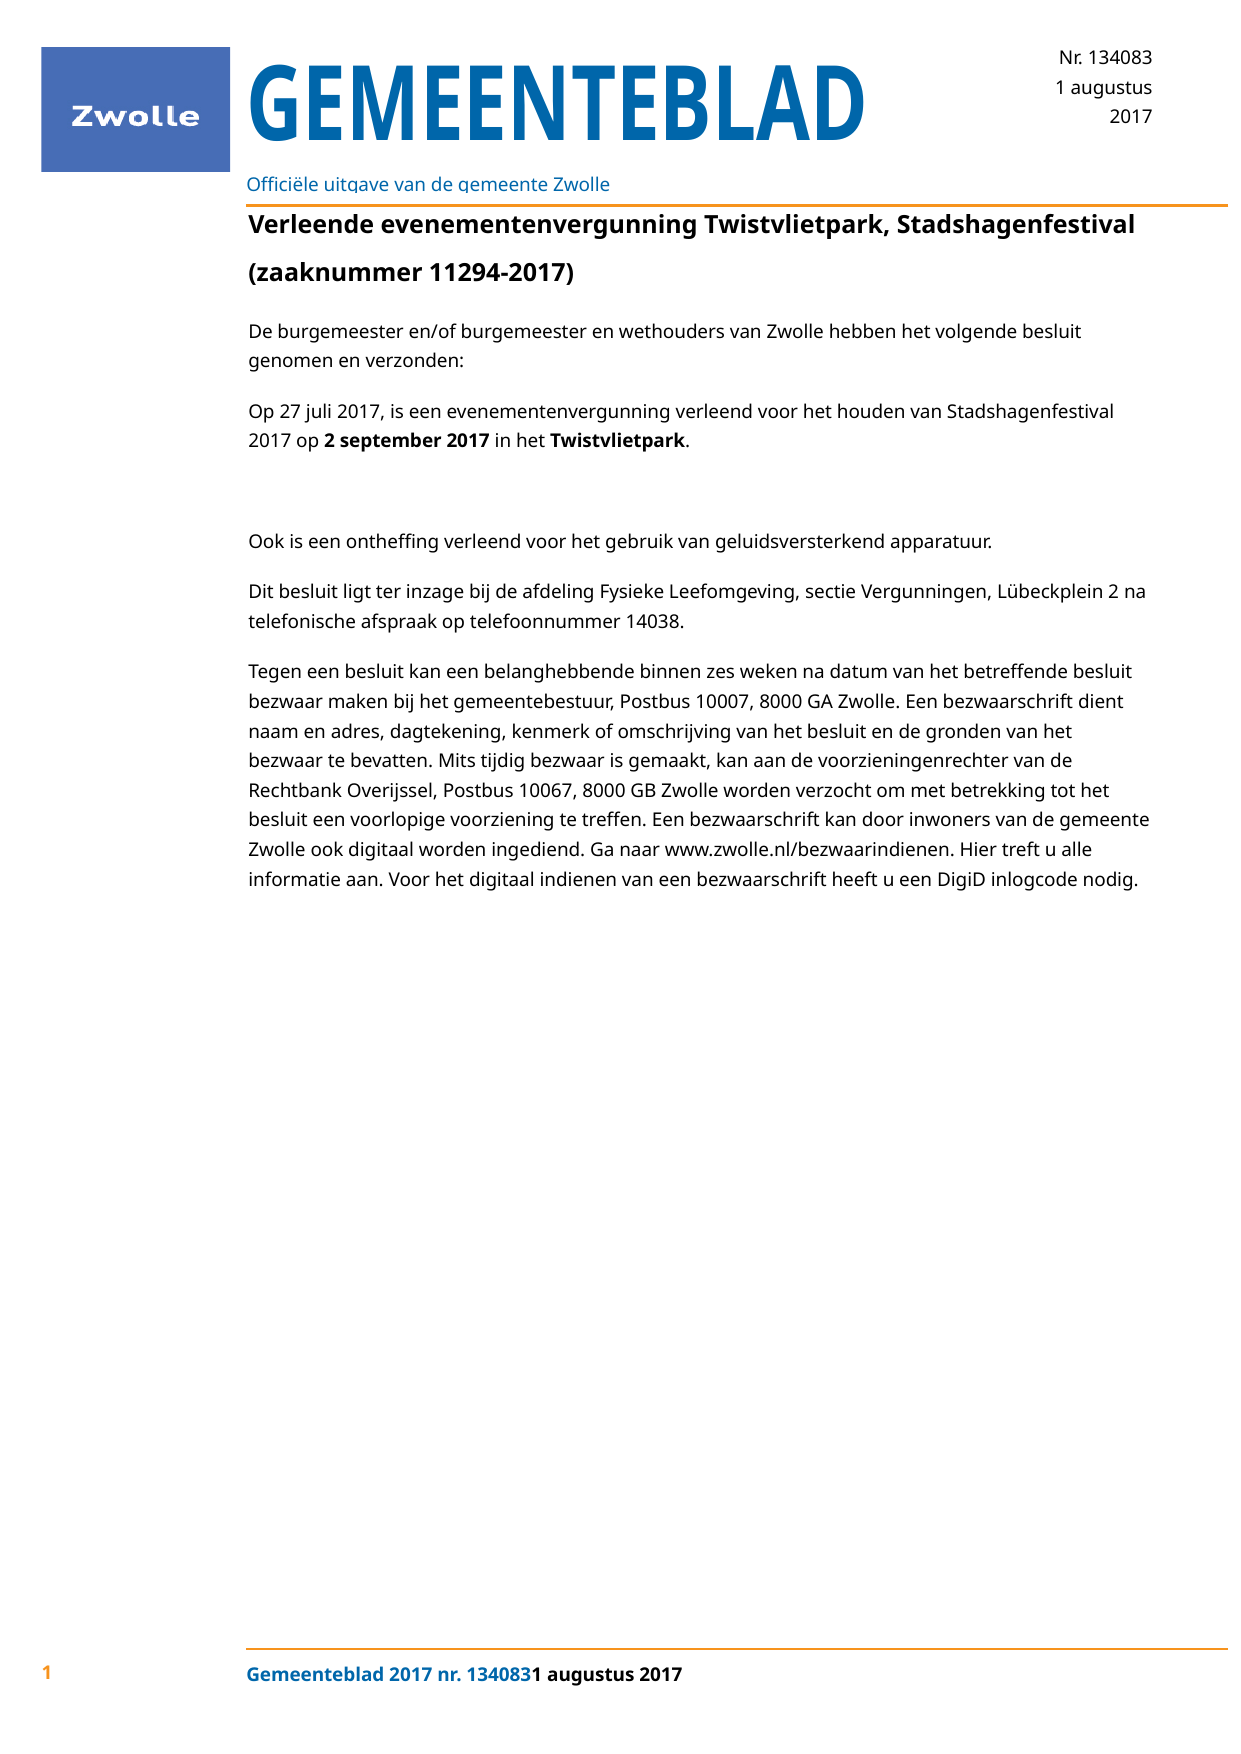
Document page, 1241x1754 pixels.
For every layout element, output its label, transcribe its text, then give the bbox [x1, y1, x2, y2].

text Op 27 juli 2017, is een evenementenvergunning verleend voor het houden van Stadshagenfestival 2017 op 2 september 2017 in het Twistvlietpark. [248, 398, 1152, 453]
text Verleende evenementenvergunning Twistvlietpark, Stadshagenfestival (zaaknummer 11294-2017) [248, 207, 1152, 288]
text Ook is een ontheffing verleend voor het gebruik van geluidsversterkend apparatuur. [248, 528, 1152, 554]
picture [41, 47, 231, 172]
text Dit besluit ligt ter inzage bij de afdeling Fysieke Leefomgeving, sectie Vergunningen, Lübeckplein 2 na telefonische afspraak op telefoonnummer 14038. [248, 579, 1152, 634]
text Tegen een besluit kan een belanghebbende binnen zes weken na datum van het betreffende besluit bezwaar maken bij het gemeentebestuur, Postbus 10007, 8000 GA Zwolle. Een bezwaarschrift dient naam en adres, dagtekening, kenmerk of omschrijving van het besluit en de gronden van het bezwaar te bevatten. Mits tijdig bezwaar is gemaakt, kan aan de voorzieningenrechter van de Rechtbank Overijssel, Postbus 10067, 8000 GB Zwolle worden verzocht om met betrekking tot het besluit een voorlopige voorziening te treffen. Een bezwaarschrift kan door inwoners van de gemeente Zwolle ook digitaal worden ingediend. Ga naar www.zwolle.nl/bezwaarindienen. Hier treft u alle informatie aan. Voor het digitaal indienen van een bezwaarschrift heeft u een DigiD inlogcode nodig. [248, 659, 1152, 892]
text De burgemeester en/of burgemeester en wethouders van Zwolle hebben het volgende besluit genomen en verzonden: [248, 318, 1152, 373]
